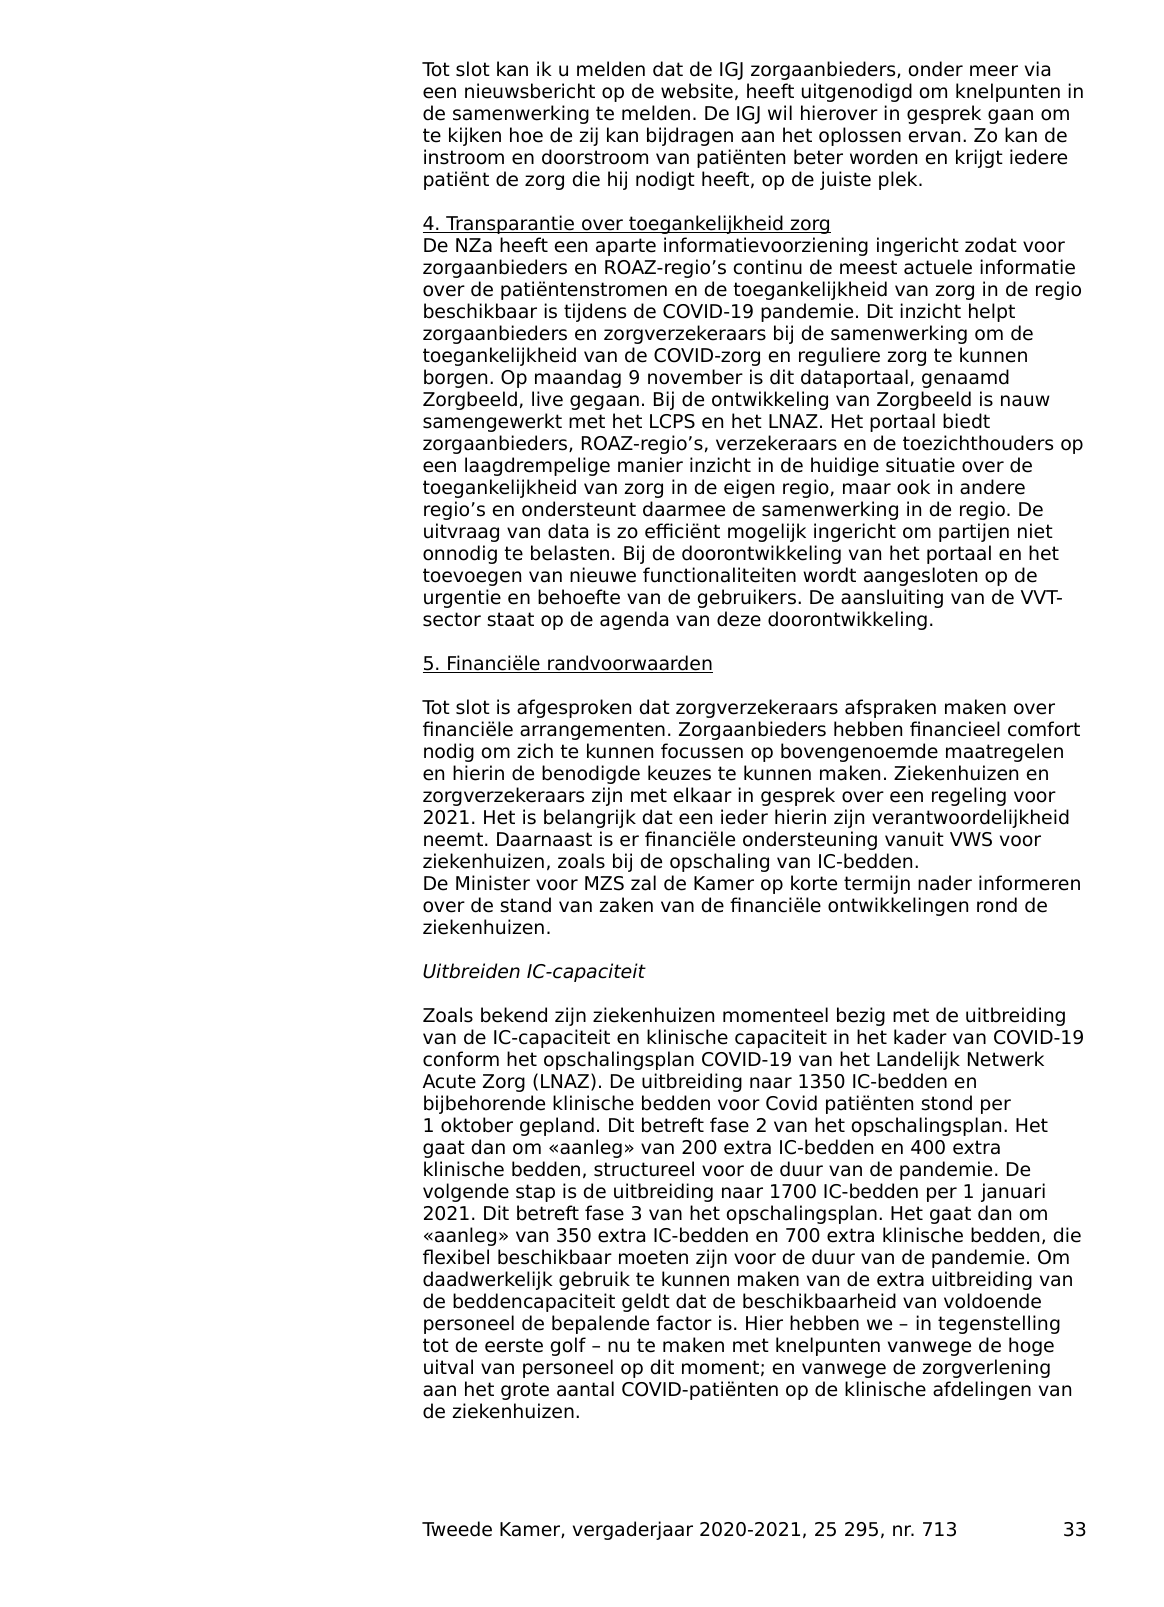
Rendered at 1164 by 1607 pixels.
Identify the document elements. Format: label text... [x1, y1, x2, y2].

text De NZa heeft een aparte informatievoorziening ingericht zodat voor zorgaanbieders en ROAZ-regio’s continu de meest actuele informatie over de patiëntenstromen en de toegankelijkheid van zorg in de regio beschikbaar is tijdens de COVID-19 pandemie. Dit inzicht helpt zorgaanbieders en zorgverzekeraars bij de samenwerking om de toegankelijkheid van de COVID-zorg en reguliere zorg te kunnen borgen. Op maandag 9 november is dit dataportaal, genaamd Zorgbeeld, live gegaan. Bij de ontwikkeling van Zorgbeeld is nauw samengewerkt met het LCPS en het LNAZ. Het portaal biedt zorgaanbieders, ROAZ-regio’s, verzekeraars en de toezichthouders op een laagdrempelige manier inzicht in de huidige situatie over de toegankelijkheid van zorg in de eigen regio, maar ook in andere regio’s en ondersteunt daarmee de samenwerking in de regio. De uitvraag van data is zo efficiënt mogelijk ingericht om partijen niet onnodig te belasten. Bij de doorontwikkeling van het portaal en het toevoegen van nieuwe functionaliteiten wordt aangesloten op de urgentie en behoefte van de gebruikers. De aansluiting van de VVT-sector staat op de agenda van deze doorontwikkeling. [422, 235, 1087, 631]
text Zoals bekend zijn ziekenhuizen momenteel bezig met de uitbreiding van de IC-capaciteit en klinische capaciteit in het kader van COVID-19 conform het opschalingsplan COVID-19 van het Landelijk Netwerk Acute Zorg (LNAZ). De uitbreiding naar 1350 IC-bedden en bijbehorende klinische bedden voor Covid patiënten stond per 1 oktober gepland. Dit betreft fase 2 van het opschalingsplan. Het gaat dan om «aanleg» van 200 extra IC-bedden en 400 extra klinische bedden, structureel voor de duur van de pandemie. De volgende stap is de uitbreiding naar 1700 IC-bedden per 1 januari 2021. Dit betreft fase 3 van het opschalingsplan. Het gaat dan om «aanleg» van 350 extra IC-bedden en 700 extra klinische bedden, die flexibel beschikbaar moeten zijn voor de duur van de pandemie. Om daadwerkelijk gebruik te kunnen maken van de extra uitbreiding van de beddencapaciteit geldt dat de beschikbaarheid van voldoende personeel de bepalende factor is. Hier hebben we – in tegenstelling tot de eerste golf – nu te maken met knelpunten vanwege de hoge uitval van personeel op dit moment; en vanwege de zorgverlening aan het grote aantal COVID-patiënten op de klinische afdelingen van de ziekenhuizen. [422, 1005, 1087, 1423]
text Tot slot kan ik u melden dat de IGJ zorgaanbieders, onder meer via een nieuwsbericht op de website, heeft uitgenodigd om knelpunten in de samenwerking te melden. De IGJ wil hierover in gesprek gaan om te kijken hoe de zij kan bijdragen aan het oplossen ervan. Zo kan de instroom en doorstroom van patiënten beter worden en krijgt iedere patiënt de zorg die hij nodigt heeft, op de juiste plek. [422, 59, 1087, 191]
subtitle 5. Financiële randvoorwaarden [422, 653, 1087, 675]
text Tot slot is afgesproken dat zorgverzekeraars afspraken maken over financiële arrangementen. Zorgaanbieders hebben financieel comfort nodig om zich te kunnen focussen op bovengenoemde maatregelen en hierin de benodigde keuzes te kunnen maken. Ziekenhuizen en zorgverzekeraars zijn met elkaar in gesprek over een regeling voor 2021. Het is belangrijk dat een ieder hierin zijn verantwoordelijkheid neemt. Daarnaast is er financiële ondersteuning vanuit VWS voor ziekenhuizen, zoals bij de opschaling van IC-bedden. [422, 697, 1087, 873]
subtitle 4. Transparantie over toegankelijkheid zorg [422, 213, 1087, 235]
subtitle Uitbreiden IC-capaciteit [422, 961, 1087, 983]
text De Minister voor MZS zal de Kamer op korte termijn nader informeren over de stand van zaken van de financiële ontwikkelingen rond de ziekenhuizen. [422, 873, 1087, 939]
